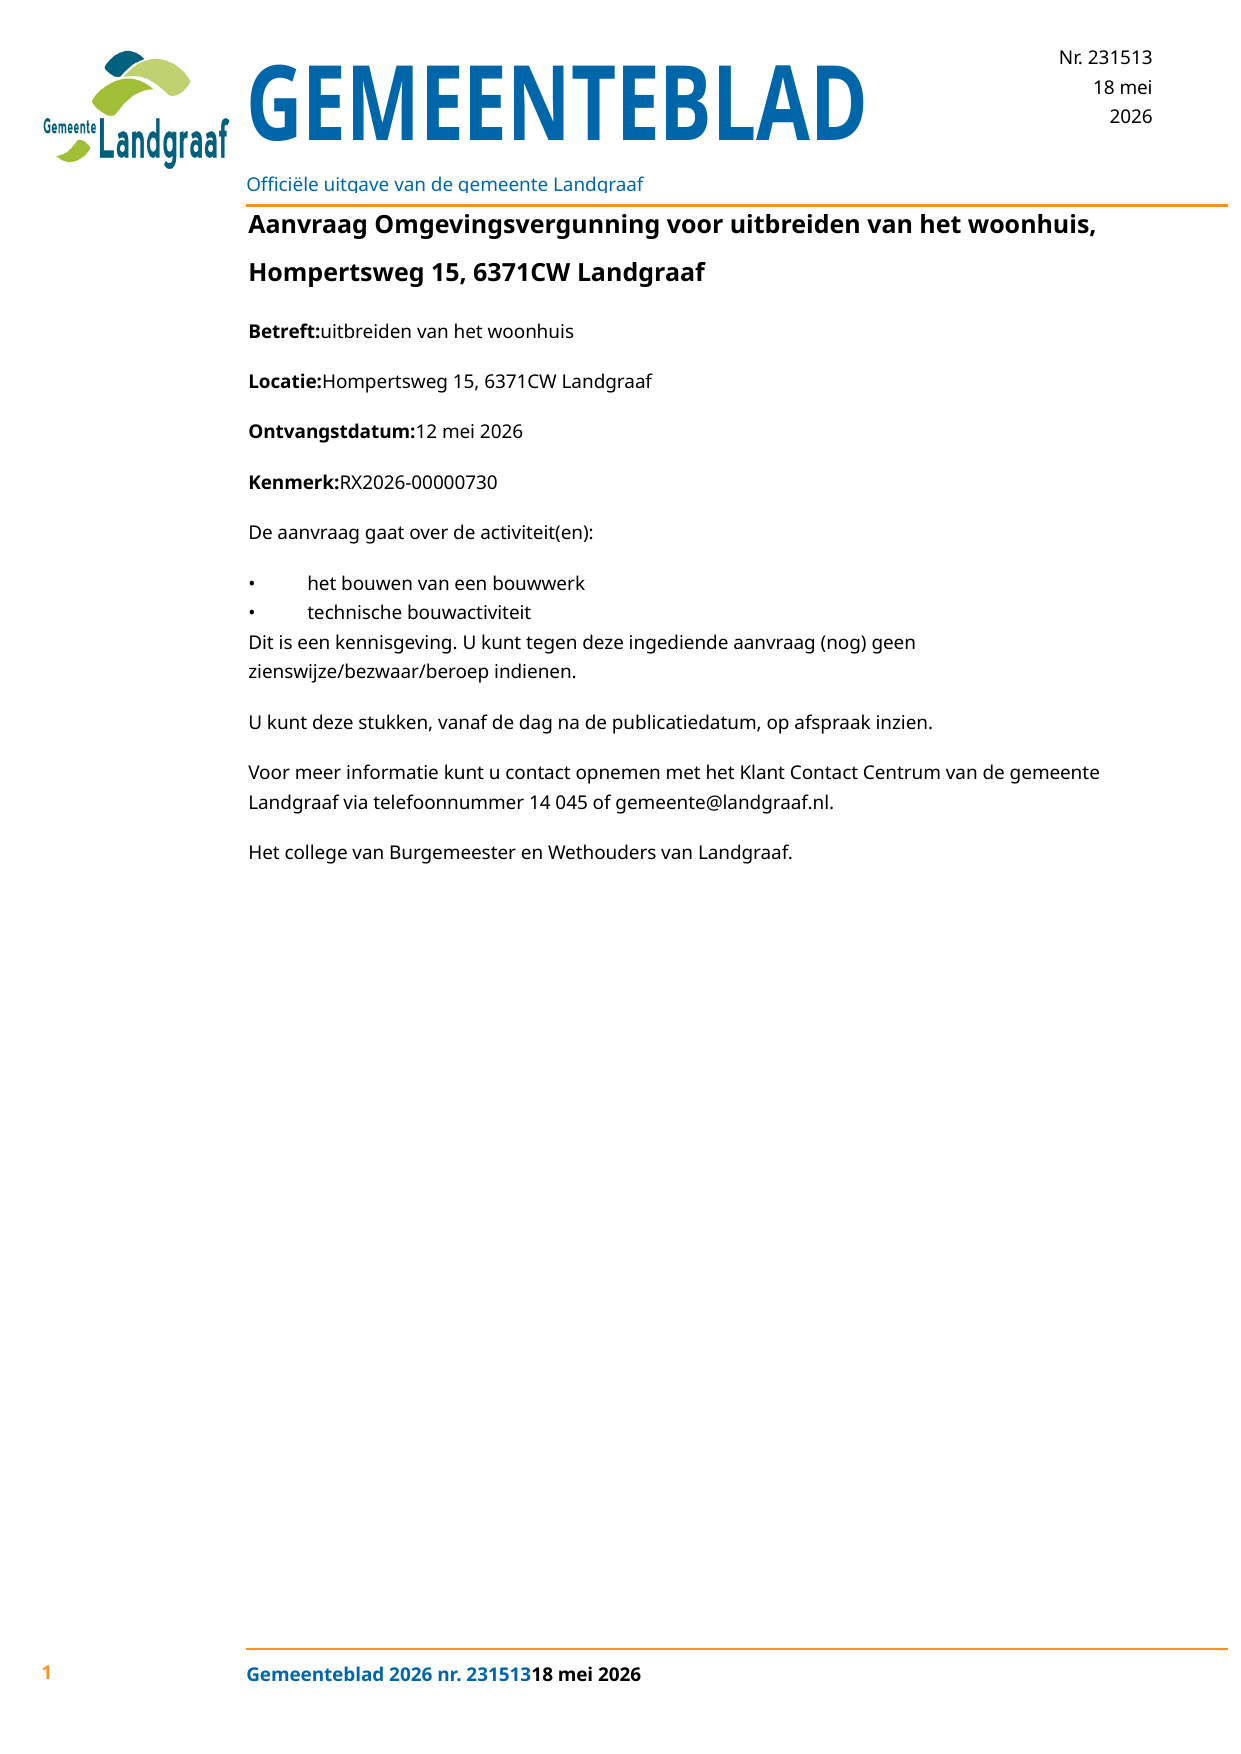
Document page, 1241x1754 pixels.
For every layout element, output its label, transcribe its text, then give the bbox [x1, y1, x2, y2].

picture [41, 47, 231, 172]
text U kunt deze stukken, vanaf de dag na de publicatiedatum, op afspraak inzien. [248, 709, 1152, 735]
list technische bouwactiviteit [248, 599, 1152, 625]
text Betreft:uitbreiden van het woonhuis [248, 318, 1152, 344]
text Aanvraag Omgevingsvergunning voor uitbreiden van het woonhuis, Hompertsweg 15, 6371CW Landgraaf [248, 207, 1152, 288]
text Dit is een kennisgeving. U kunt tegen deze ingediende aanvraag (nog) geen zienswijze/bezwaar/beroep indienen. [248, 629, 1152, 684]
text Het college van Burgemeester en Wethouders van Landgraaf. [248, 839, 1152, 865]
text De aanvraag gaat over de activiteit(en): [248, 519, 1152, 545]
text Locatie:Hompertsweg 15, 6371CW Landgraaf [248, 368, 1152, 394]
text Voor meer informatie kunt u contact opnemen met het Klant Contact Centrum van de gemeente Landgraaf via telefoonnummer 14 045 of gemeente@landgraaf.nl. [248, 759, 1152, 815]
list het bouwen van een bouwwerk [248, 570, 1152, 596]
text Ontvangstdatum:12 mei 2026 [248, 419, 1152, 444]
text Kenmerk:RX2026-00000730 [248, 469, 1152, 495]
